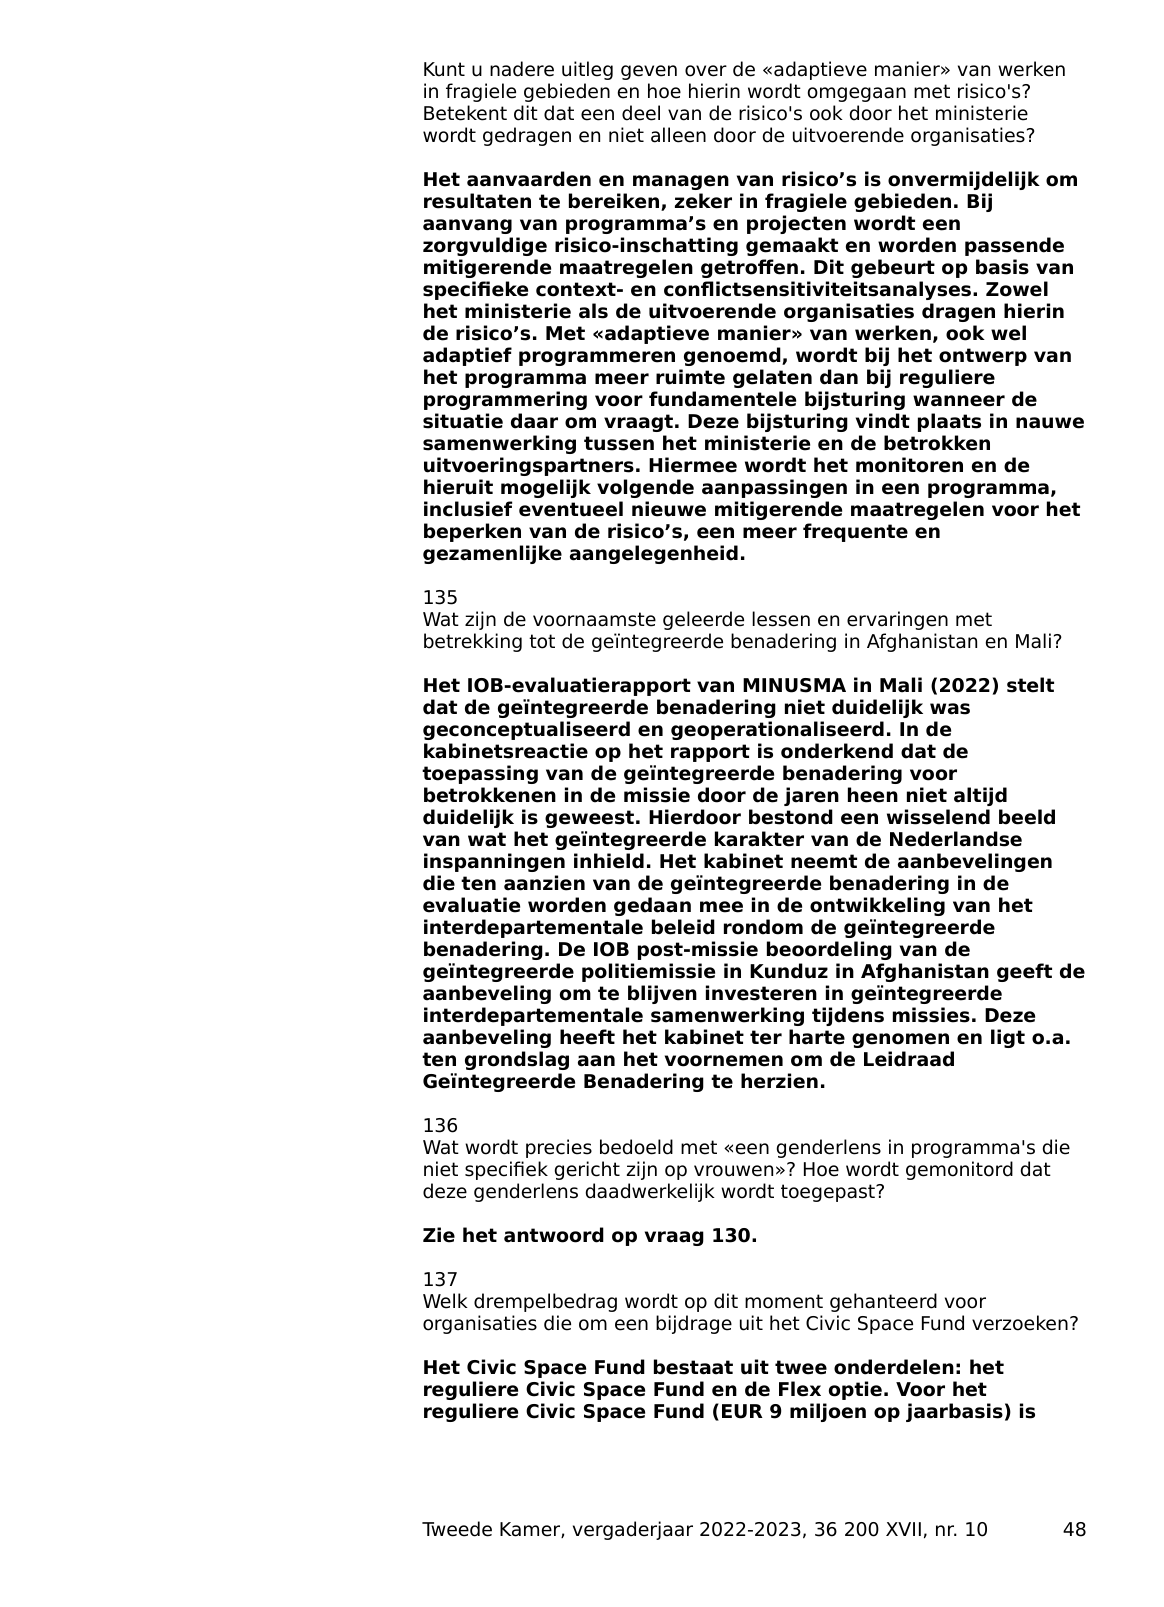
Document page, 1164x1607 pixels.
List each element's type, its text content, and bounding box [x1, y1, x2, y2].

text Kunt u nadere uitleg geven over de «adaptieve manier» van werken in fragiele gebieden en hoe hierin wordt omgegaan met risico's? Betekent dit dat een deel van de risico's ook door het ministerie wordt gedragen en niet alleen door de uitvoerende organisaties? [422, 59, 1087, 147]
text Zie het antwoord op vraag 130. [422, 1225, 1087, 1247]
text 137 [422, 1269, 1087, 1291]
text Wat zijn de voornaamste geleerde lessen en ervaringen met betrekking tot de geïntegreerde benadering in Afghanistan en Mali? [422, 609, 1087, 653]
text 136 [422, 1115, 1087, 1137]
text 135 [422, 587, 1087, 609]
text Het IOB-evaluatierapport van MINUSMA in Mali (2022) stelt dat de geïntegreerde benadering niet duidelijk was geconceptualiseerd en geoperationaliseerd. In de kabinetsreactie op het rapport is onderkend dat de toepassing van de geïntegreerde benadering voor betrokkenen in de missie door de jaren heen niet altijd duidelijk is geweest. Hierdoor bestond een wisselend beeld van wat het geïntegreerde karakter van de Nederlandse inspanningen inhield. Het kabinet neemt de aanbevelingen die ten aanzien van de geïntegreerde benadering in de evaluatie worden gedaan mee in de ontwikkeling van het interdepartementale beleid rondom de geïntegreerde benadering. De IOB post-missie beoordeling van de geïntegreerde politiemissie in Kunduz in Afghanistan geeft de aanbeveling om te blijven investeren in geïntegreerde interdepartementale samenwerking tijdens missies. Deze aanbeveling heeft het kabinet ter harte genomen en ligt o.a. ten grondslag aan het voornemen om de Leidraad Geïntegreerde Benadering te herzien. [422, 675, 1087, 1093]
text Het aanvaarden en managen van risico’s is onvermijdelijk om resultaten te bereiken, zeker in fragiele gebieden. Bij aanvang van programma’s en projecten wordt een zorgvuldige risico-inschatting gemaakt en worden passende mitigerende maatregelen getroffen. Dit gebeurt op basis van specifieke context- en conflictsensitiviteitsanalyses. Zowel het ministerie als de uitvoerende organisaties dragen hierin de risico’s. Met «adaptieve manier» van werken, ook wel adaptief programmeren genoemd, wordt bij het ontwerp van het programma meer ruimte gelaten dan bij reguliere programmering voor fundamentele bijsturing wanneer de situatie daar om vraagt. Deze bijsturing vindt plaats in nauwe samenwerking tussen het ministerie en de betrokken uitvoeringspartners. Hiermee wordt het monitoren en de hieruit mogelijk volgende aanpassingen in een programma, inclusief eventueel nieuwe mitigerende maatregelen voor het beperken van de risico’s, een meer frequente en gezamenlijke aangelegenheid. [422, 169, 1087, 565]
text Welk drempelbedrag wordt op dit moment gehanteerd voor organisaties die om een bijdrage uit het Civic Space Fund verzoeken? [422, 1291, 1087, 1335]
text Wat wordt precies bedoeld met «een genderlens in programma's die niet specifiek gericht zijn op vrouwen»? Hoe wordt gemonitord dat deze genderlens daadwerkelijk wordt toegepast? [422, 1137, 1087, 1203]
text Het Civic Space Fund bestaat uit twee onderdelen: het reguliere Civic Space Fund en de Flex optie. Voor het reguliere Civic Space Fund (EUR 9 miljoen op jaarbasis) is [422, 1357, 1087, 1423]
